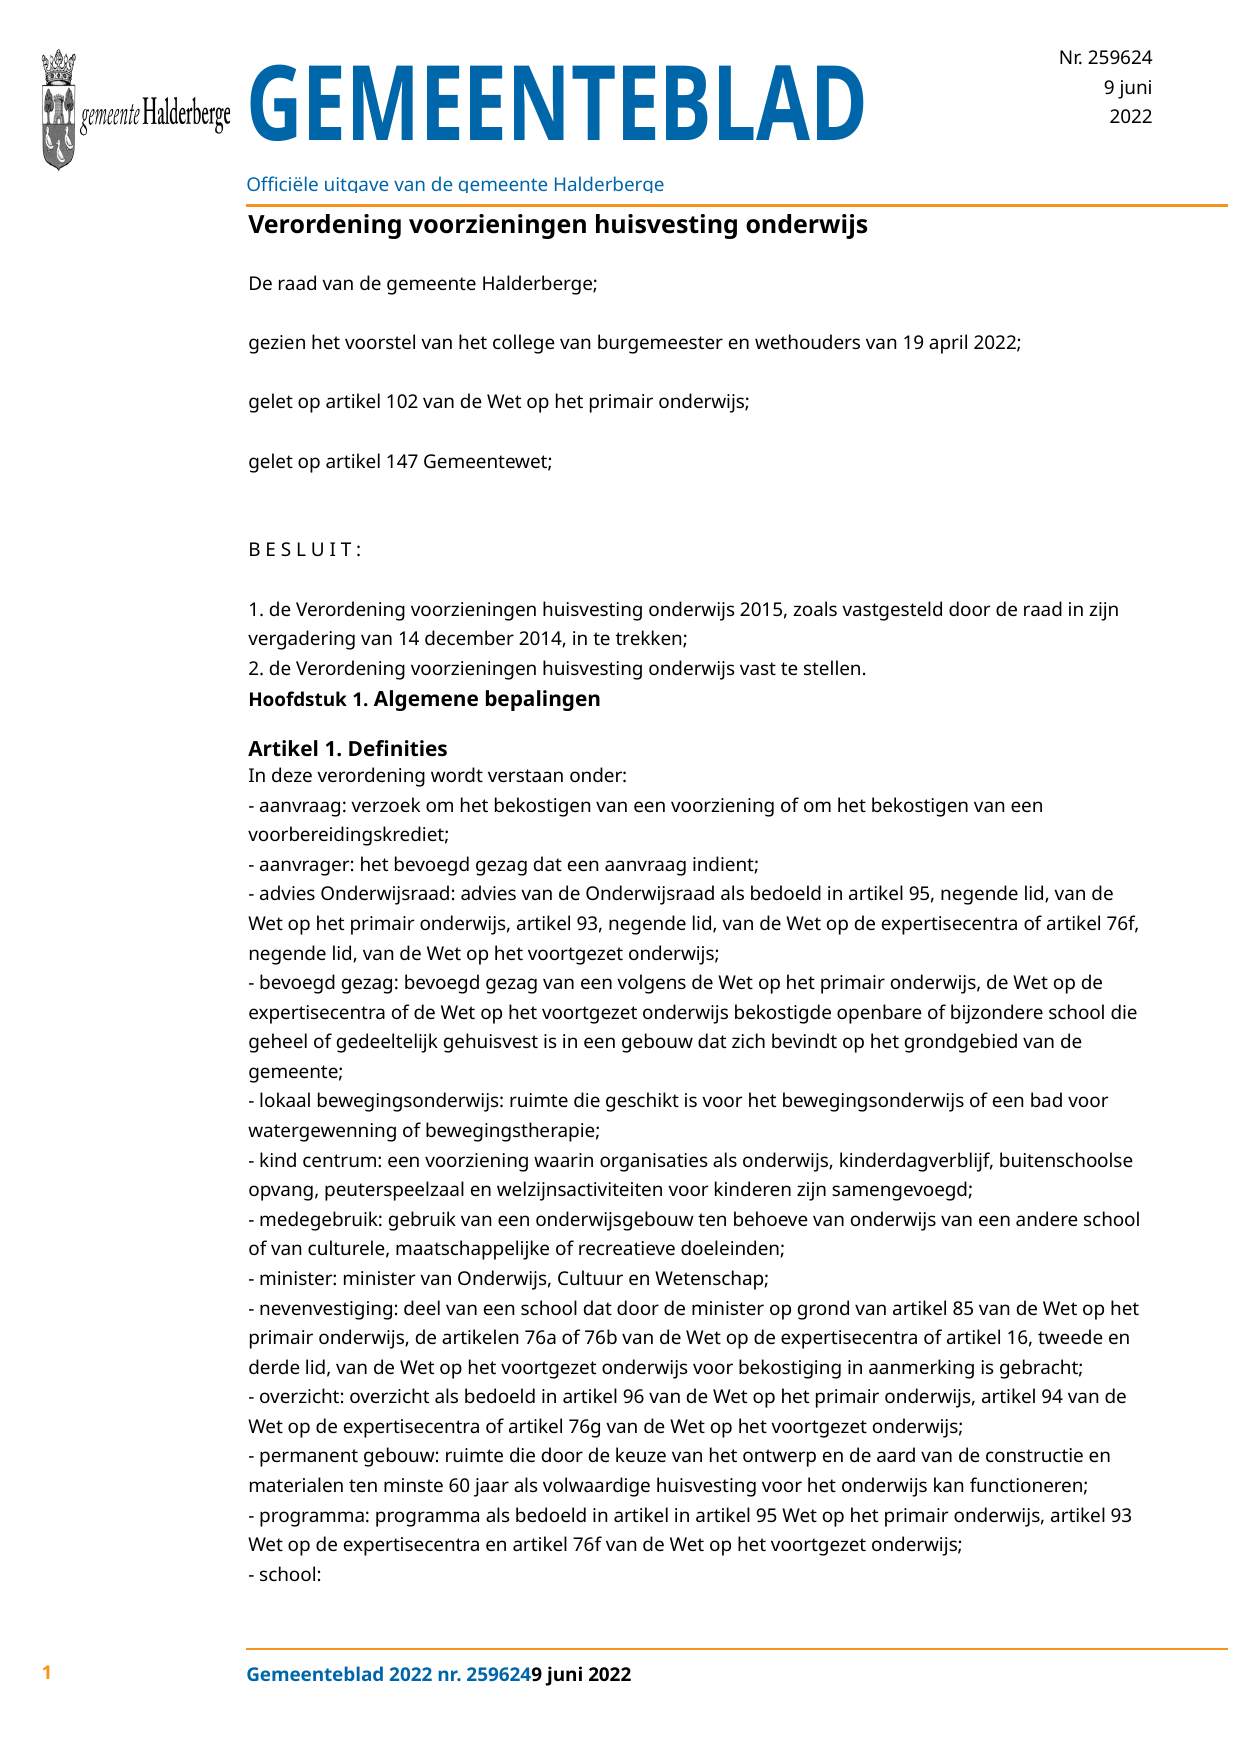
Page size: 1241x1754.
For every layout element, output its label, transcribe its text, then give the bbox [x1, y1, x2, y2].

text De raad van de gemeente Halderberge; [248, 270, 1152, 296]
text B E S L U I T : [248, 537, 1152, 562]
text - advies Onderwijsraad: advies van de Onderwijsraad als bedoeld in artikel 95, negende lid, van de Wet op het primair onderwijs, artikel 93, negende lid, van de Wet op de expertisecentra of artikel 76f, negende lid, van de Wet op het voortgezet onderwijs; [248, 881, 1152, 965]
text - permanent gebouw: ruimte die door de keuze van het ontwerp en de aard van de constructie en materialen ten minste 60 jaar als volwaardige huisvesting voor het onderwijs kan functioneren; [248, 1443, 1152, 1498]
text 2. de Verordening voorzieningen huisvesting onderwijs vast te stellen. [248, 655, 1152, 681]
text - overzicht: overzicht als bedoeld in artikel 96 van de Wet op het primair onderwijs, artikel 94 van de Wet op de expertisecentra of artikel 76g van de Wet op het voortgezet onderwijs; [248, 1383, 1152, 1439]
text - programma: programma als bedoeld in artikel in artikel 95 Wet op het primair onderwijs, artikel 93 Wet op de expertisecentra en artikel 76f van de Wet op het voortgezet onderwijs; [248, 1502, 1152, 1557]
text - lokaal bewegingsonderwijs: ruimte die geschikt is voor het bewegingsonderwijs of een bad voor watergewenning of bewegingstherapie; [248, 1088, 1152, 1143]
text Artikel 1. Definities [248, 734, 1152, 762]
text gelet op artikel 102 van de Wet op het primair onderwijs; [248, 389, 1152, 414]
text gelet op artikel 147 Gemeentewet; [248, 448, 1152, 473]
text In deze verordening wordt verstaan onder: [248, 762, 1152, 788]
text gezien het voorstel van het college van burgemeester en wethouders van 19 april 2022; [248, 329, 1152, 355]
text 1. de Verordening voorzieningen huisvesting onderwijs 2015, zoals vastgesteld door de raad in zijn vergadering van 14 december 2014, in te trekken; [248, 596, 1152, 651]
text - medegebruik: gebruik van een onderwijsgebouw ten behoeve van onderwijs van een andere school of van culturele, maatschappelijke of recreatieve doeleinden; [248, 1206, 1152, 1261]
text - school: [248, 1561, 1152, 1587]
text Verordening voorzieningen huisvesting onderwijs [248, 207, 1152, 241]
text - aanvraag: verzoek om het bekostigen van een voorziening of om het bekostigen van een voorbereidingskrediet; [248, 792, 1152, 847]
text - kind centrum: een voorziening waarin organisaties als onderwijs, kinderdagverblijf, buitenschoolse opvang, peuterspeelzaal en welzijnsactiviteiten voor kinderen zijn samengevoegd; [248, 1147, 1152, 1202]
text Hoofdstuk 1. Algemene bepalingen [248, 684, 1152, 713]
picture [41, 47, 231, 172]
text - bevoegd gezag: bevoegd gezag van een volgens de Wet op het primair onderwijs, de Wet op de expertisecentra of de Wet op het voortgezet onderwijs bekostigde openbare of bijzondere school die geheel of gedeeltelijk gehuisvest is in een gebouw dat zich bevindt op het grondgebied van de gemeente; [248, 969, 1152, 1084]
text - aanvrager: het bevoegd gezag dat een aanvraag indient; [248, 851, 1152, 877]
text - nevenvestiging: deel van een school dat door de minister op grond van artikel 85 van de Wet op het primair onderwijs, de artikelen 76a of 76b van de Wet op de expertisecentra of artikel 16, tweede en derde lid, van de Wet op het voortgezet onderwijs voor bekostiging in aanmerking is gebracht; [248, 1295, 1152, 1379]
text - minister: minister van Onderwijs, Cultuur en Wetenschap; [248, 1265, 1152, 1291]
